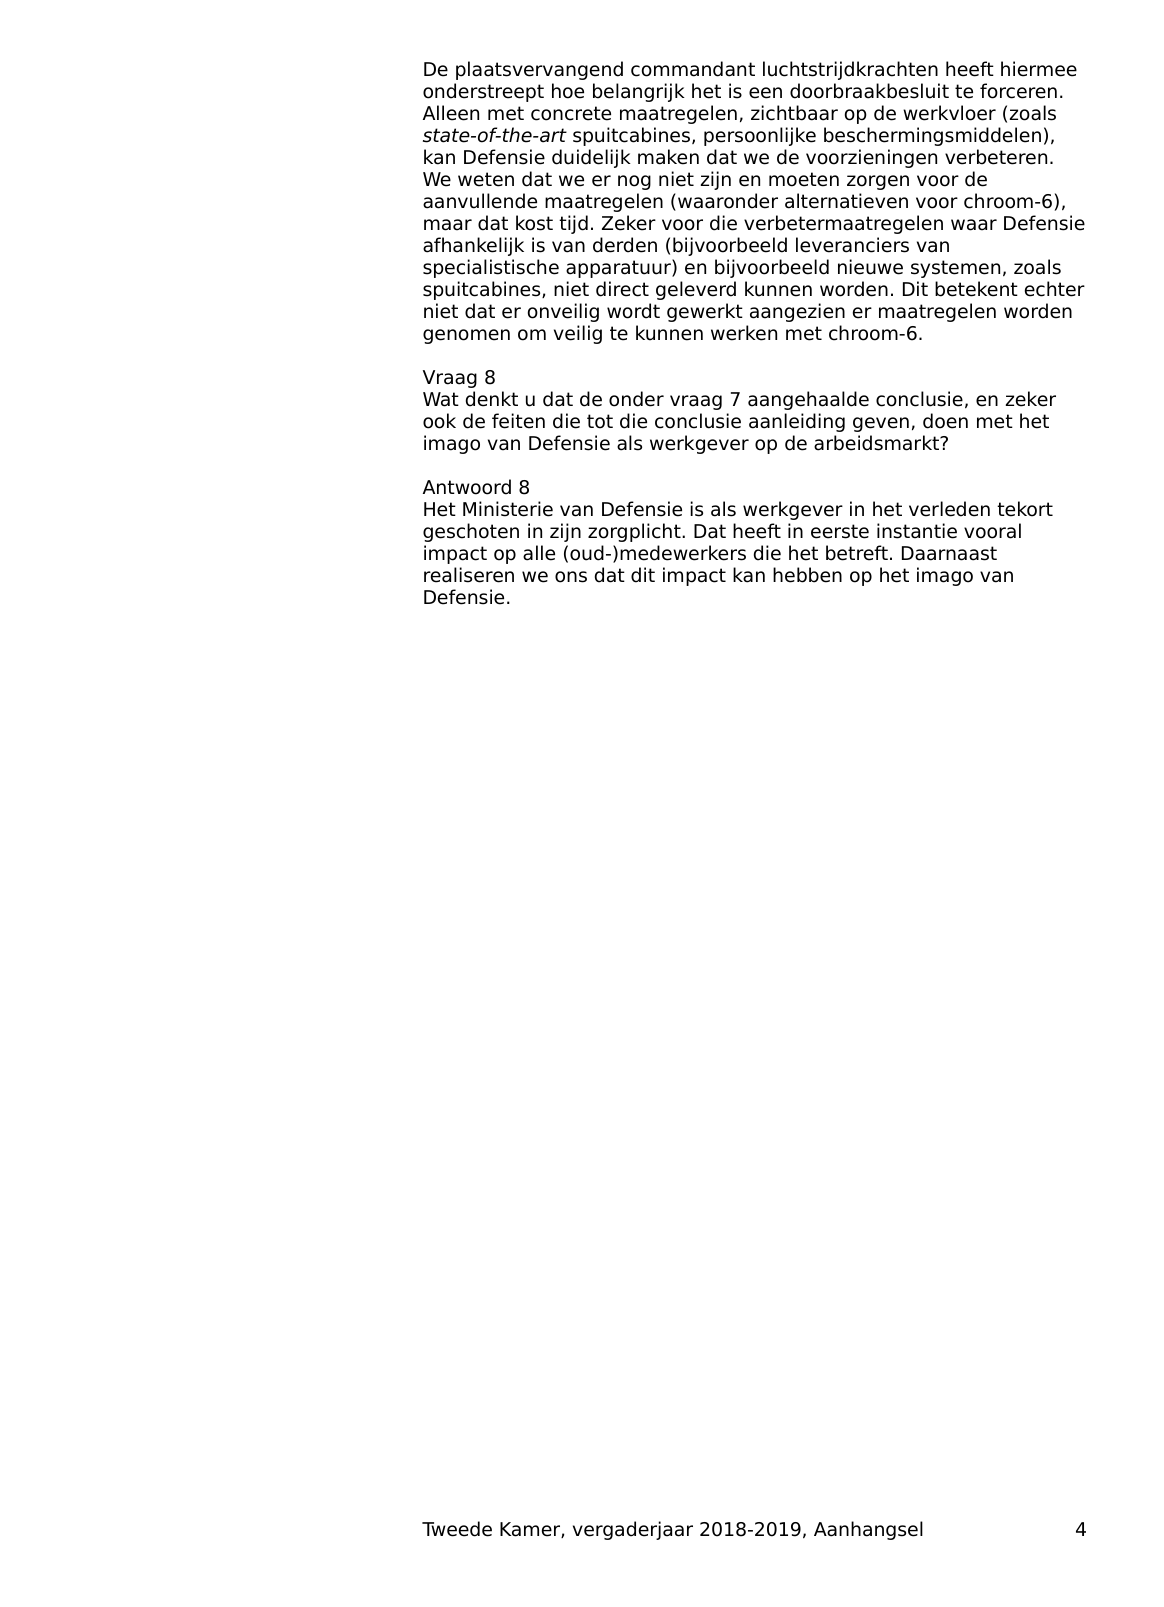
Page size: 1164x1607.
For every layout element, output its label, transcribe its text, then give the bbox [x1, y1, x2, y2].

text Antwoord 8 [422, 477, 1087, 499]
text Het Ministerie van Defensie is als werkgever in het verleden tekort geschoten in zijn zorgplicht. Dat heeft in eerste instantie vooral impact op alle (oud-)medewerkers die het betreft. Daarnaast realiseren we ons dat dit impact kan hebben op het imago van Defensie. [422, 499, 1087, 609]
text De plaatsvervangend commandant luchtstrijdkrachten heeft hiermee onderstreept hoe belangrijk het is een doorbraakbesluit te forceren. Alleen met concrete maatregelen, zichtbaar op de werkvloer (zoals state-of-the-art spuitcabines, persoonlijke beschermingsmiddelen), kan Defensie duidelijk maken dat we de voorzieningen verbeteren. We weten dat we er nog niet zijn en moeten zorgen voor de aanvullende maatregelen (waaronder alternatieven voor chroom-6), maar dat kost tijd. Zeker voor die verbetermaatregelen waar Defensie afhankelijk is van derden (bijvoorbeeld leveranciers van specialistische apparatuur) en bijvoorbeeld nieuwe systemen, zoals spuitcabines, niet direct geleverd kunnen worden. Dit betekent echter niet dat er onveilig wordt gewerkt aangezien er maatregelen worden genomen om veilig te kunnen werken met chroom-6. [422, 59, 1087, 345]
text Wat denkt u dat de onder vraag 7 aangehaalde conclusie, en zeker ook de feiten die tot die conclusie aanleiding geven, doen met het imago van Defensie als werkgever op de arbeidsmarkt? [422, 389, 1087, 455]
text Vraag 8 [422, 367, 1087, 389]
